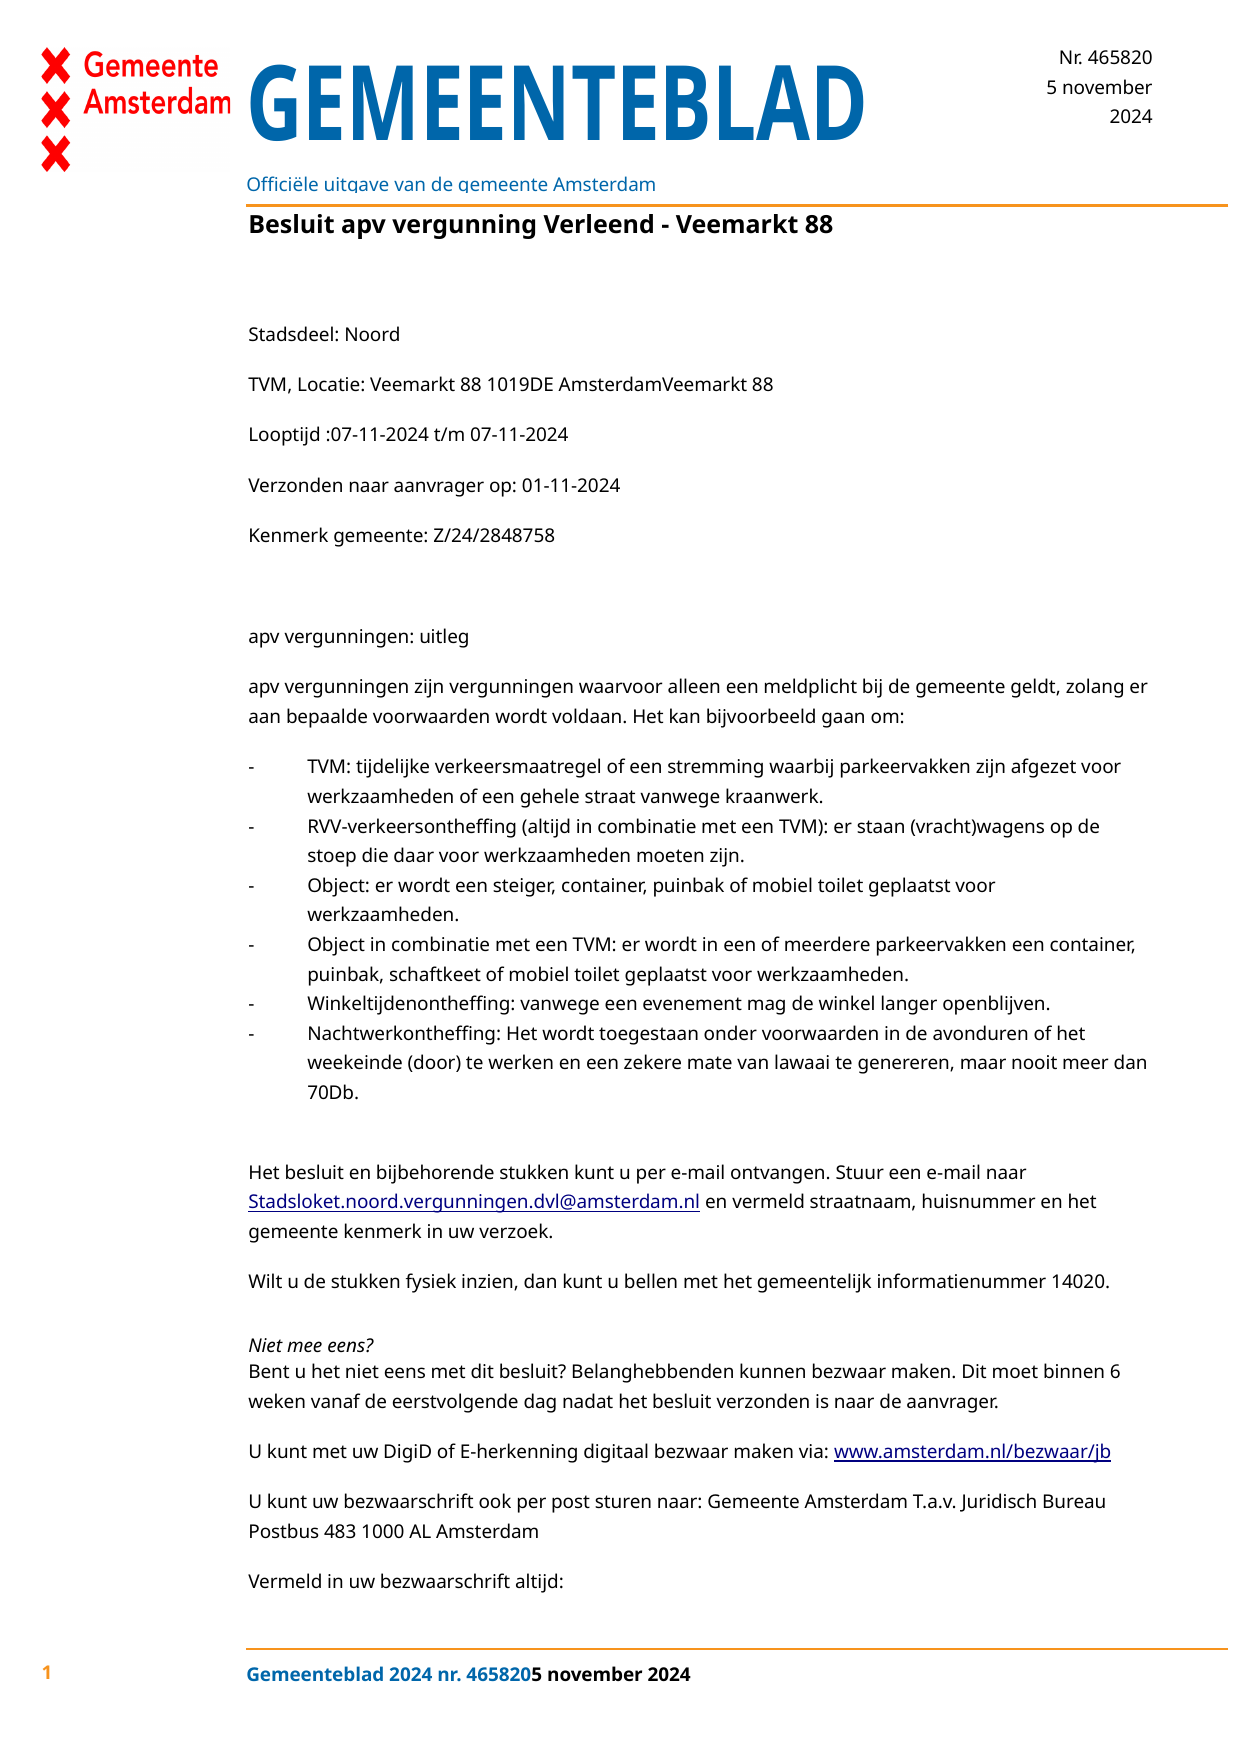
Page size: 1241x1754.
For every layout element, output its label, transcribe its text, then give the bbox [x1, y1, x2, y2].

text TVM, Locatie: Veemarkt 88 1019DE AmsterdamVeemarkt 88 [248, 371, 1152, 397]
text Besluit apv vergunning Verleend - Veemarkt 88 [248, 207, 1152, 241]
picture [41, 47, 231, 172]
text Looptijd :07-11-2024 t/m 07-11-2024 [248, 422, 1152, 447]
text Vermeld in uw bezwaarschrift altijd: [248, 1569, 1152, 1594]
list RVV-verkeersontheffing (altijd in combinatie met een TVM): er staan (vracht)wagens op de stoep die daar voor werkzaamheden moeten zijn. [248, 813, 1152, 868]
text Niet mee eens? [248, 1333, 1152, 1358]
text apv vergunningen zijn vergunningen waarvoor alleen een meldplicht bij de gemeente geldt, zolang er aan bepaalde voorwaarden wordt voldaan. Het kan bijvoorbeeld gaan om: [248, 674, 1152, 729]
list Object: er wordt een steiger, container, puinbak of mobiel toilet geplaatst voor werkzaamheden. [248, 872, 1152, 927]
text Het besluit en bijbehorende stukken kunt u per e-mail ontvangen. Stuur een e-mail naar Stadsloket.noord.vergunningen.dvl@amsterdam.nl en vermeld straatnaam, huisnummer en het gemeente kenmerk in uw verzoek. [248, 1159, 1152, 1244]
list TVM: tijdelijke verkeersmaatregel of een stremming waarbij parkeervakken zijn afgezet voor werkzaamheden of een gehele straat vanwege kraanwerk. [248, 754, 1152, 809]
list Winkeltijdenontheffing: vanwege een evenement mag de winkel langer openblijven. [248, 990, 1152, 1016]
list Nachtwerkontheffing: Het wordt toegestaan onder voorwaarden in de avonduren of het weekeinde (door) te werken en een zekere mate van lawaai te genereren, maar nooit meer dan 70Db. [248, 1020, 1152, 1105]
text apv vergunningen: uitleg [248, 623, 1152, 649]
text Bent u het niet eens met dit besluit? Belanghebbenden kunnen bezwaar maken. Dit moet binnen 6 weken vanaf de eerstvolgende dag nadat het besluit verzonden is naar de aanvrager. [248, 1358, 1152, 1414]
text Stadsdeel: Noord [248, 321, 1152, 346]
text Verzonden naar aanvrager op: 01-11-2024 [248, 472, 1152, 498]
text Kenmerk gemeente: Z/24/2848758 [248, 522, 1152, 548]
text U kunt met uw DigiD of E-herkenning digitaal bezwaar maken via: www.amsterdam.nl/bezwaar/jb [248, 1438, 1152, 1464]
text Wilt u de stukken fysiek inzien, dan kunt u bellen met het gemeentelijk informatienummer 14020. [248, 1269, 1152, 1294]
text U kunt uw bezwaarschrift ook per post sturen naar: Gemeente Amsterdam T.a.v. Juridisch Bureau Postbus 483 1000 AL Amsterdam [248, 1489, 1152, 1544]
list Object in combinatie met een TVM: er wordt in een of meerdere parkeervakken een container, puinbak, schaftkeet of mobiel toilet geplaatst voor werkzaamheden. [248, 931, 1152, 986]
